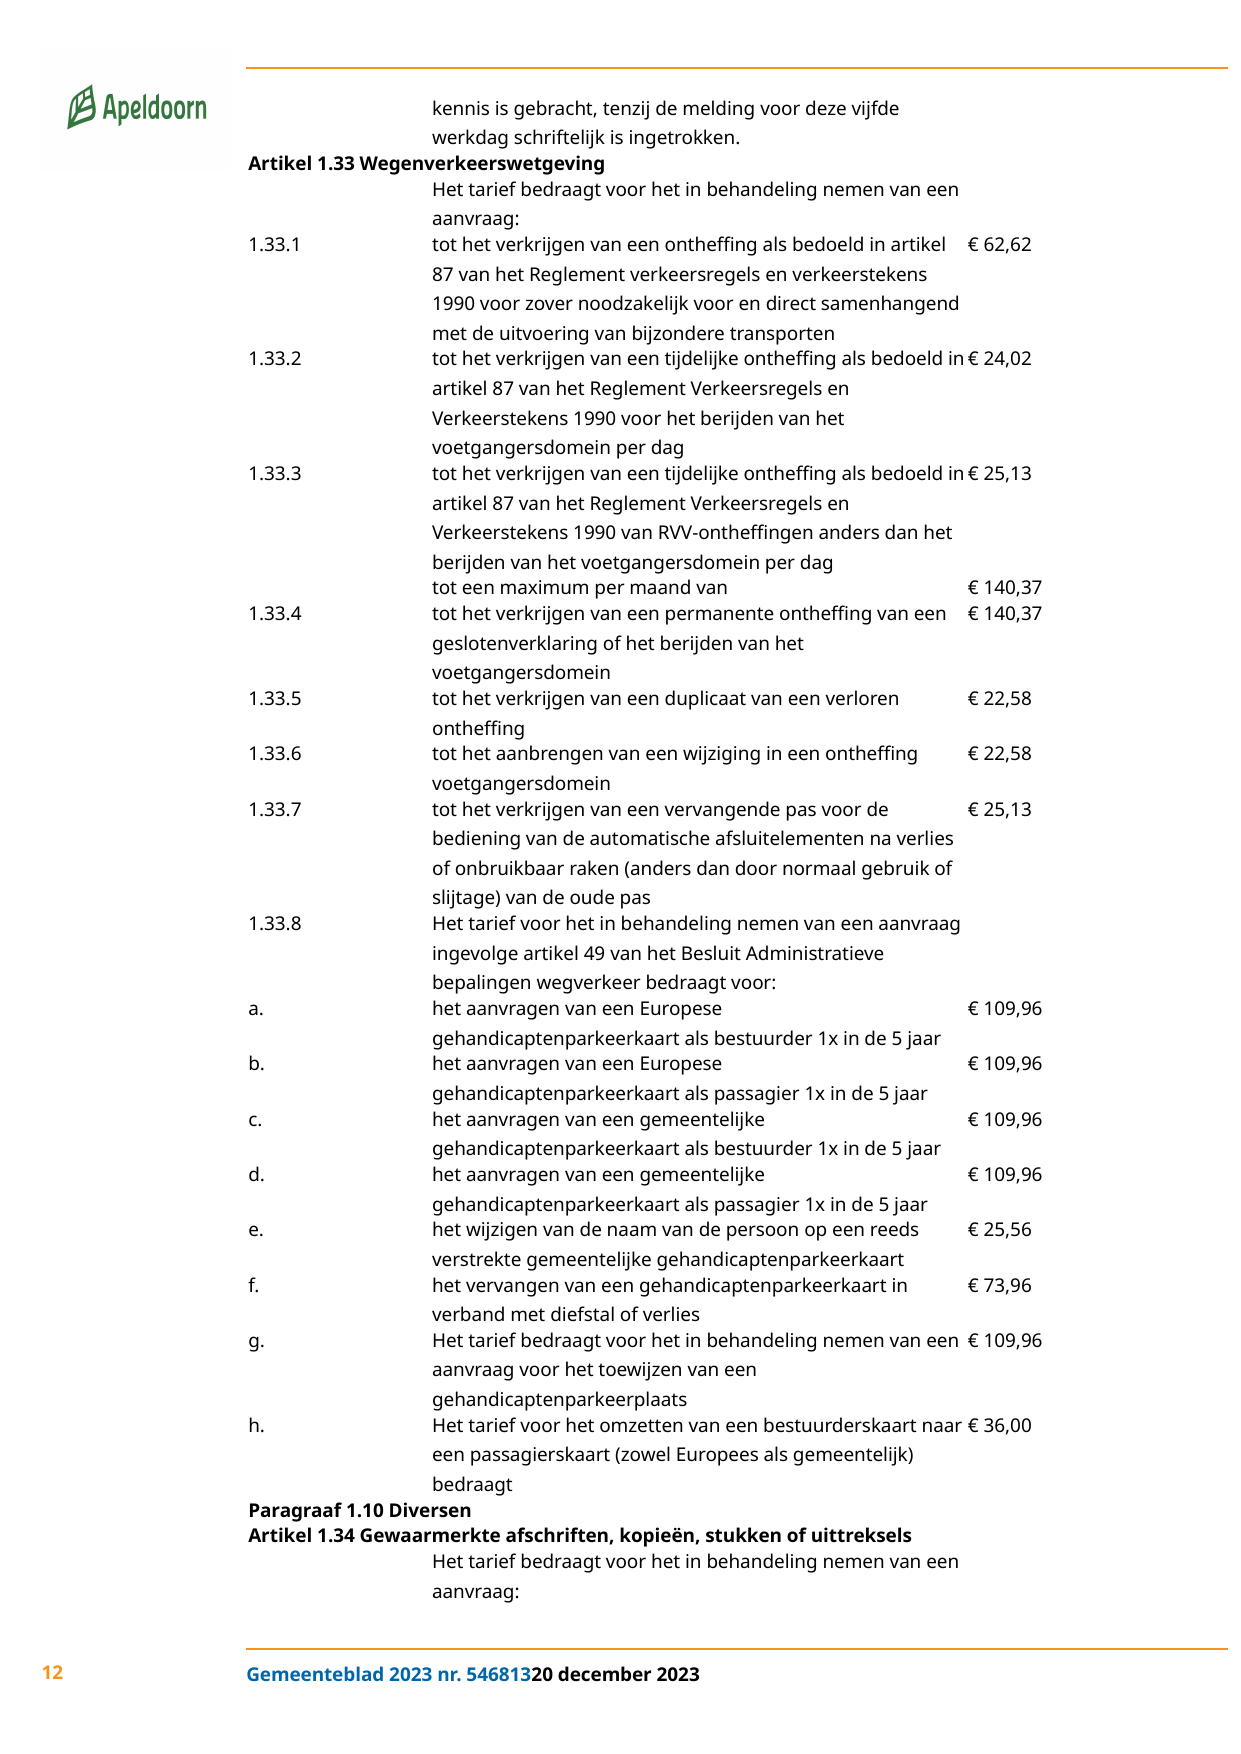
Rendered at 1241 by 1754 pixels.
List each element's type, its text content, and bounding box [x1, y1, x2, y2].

table_cell [968, 910, 1152, 995]
table_cell a. [248, 995, 432, 1051]
table_cell tot het aanbrengen van een wijziging in een ontheffing voetgangersdomein [432, 741, 968, 796]
table_cell tot het verkrijgen van een vervangende pas voor de bediening van de automatische afsluitelementen na verlies of onbruikbaar raken (anders dan door normaal gebruik of slijtage) van de oude pas [432, 796, 968, 910]
table_cell [248, 95, 432, 150]
table_cell tot een maximum per maand van [432, 575, 968, 600]
table_cell het aanvragen van een Europese gehandicaptenparkeerkaart als bestuurder 1x in de 5 jaar [432, 995, 968, 1051]
table_cell Het tarief voor het in behandeling nemen van een aanvraag ingevolge artikel 49 van het Besluit Administratieve bepalingen wegverkeer bedraagt voor: [432, 910, 968, 995]
table_cell Artikel 1.33 Wegenverkeerswetgeving [248, 150, 1152, 176]
table_cell Het tarief bedraagt voor het in behandeling nemen van een aanvraag voor het toewijzen van een gehandicaptenparkeerplaats [432, 1327, 968, 1412]
table_cell € 25,13 [968, 796, 1152, 910]
table_cell het aanvragen van een gemeentelijke gehandicaptenparkeerkaart als bestuurder 1x in de 5 jaar [432, 1106, 968, 1161]
table_cell € 109,96 [968, 1327, 1152, 1412]
table_cell € 140,37 [968, 575, 1152, 600]
table_cell 1.33.3 [248, 460, 432, 574]
table_cell tot het verkrijgen van een tijdelijke ontheffing als bedoeld in artikel 87 van het Reglement Verkeersregels en Verkeerstekens 1990 van RVV-ontheffingen anders dan het berijden van het voetgangersdomein per dag [432, 460, 968, 574]
table_cell g. [248, 1327, 432, 1412]
table_cell Paragraaf 1.10 Diversen [248, 1497, 1152, 1523]
table_cell kennis is gebracht, tenzij de melding voor deze vijfde werkdag schriftelijk is ingetrokken. [432, 95, 968, 150]
table_cell 1.33.8 [248, 910, 432, 995]
table_cell € 73,96 [968, 1272, 1152, 1327]
table_cell [968, 1548, 1152, 1604]
table_cell € 109,96 [968, 1051, 1152, 1106]
picture [41, 47, 231, 172]
table_cell tot het verkrijgen van een tijdelijke ontheffing als bedoeld in artikel 87 van het Reglement Verkeersregels en Verkeerstekens 1990 voor het berijden van het voetgangersdomein per dag [432, 346, 968, 460]
table_cell e. [248, 1216, 432, 1272]
table_cell Artikel 1.34 Gewaarmerkte afschriften, kopieën, stukken of uittreksels [248, 1523, 1152, 1548]
table_cell het aanvragen van een gemeentelijke gehandicaptenparkeerkaart als passagier 1x in de 5 jaar [432, 1161, 968, 1216]
table_cell € 109,96 [968, 995, 1152, 1051]
table_cell € 109,96 [968, 1161, 1152, 1216]
table_cell [968, 95, 1152, 150]
table_cell [248, 1548, 432, 1604]
table_cell het wijzigen van de naam van de persoon op een reeds verstrekte gemeentelijke gehandicaptenparkeerkaart [432, 1216, 968, 1272]
table_cell tot het verkrijgen van een permanente ontheffing van een geslotenverklaring of het berijden van het voetgangersdomein [432, 600, 968, 685]
table_cell 1.33.5 [248, 685, 432, 741]
table_cell € 140,37 [968, 600, 1152, 685]
table_cell het vervangen van een gehandicaptenparkeerkaart in verband met diefstal of verlies [432, 1272, 968, 1327]
table_cell 1.33.4 [248, 600, 432, 685]
table_cell € 36,00 [968, 1412, 1152, 1497]
table_cell tot het verkrijgen van een duplicaat van een verloren ontheffing [432, 685, 968, 741]
table_cell het aanvragen van een Europese gehandicaptenparkeerkaart als passagier 1x in de 5 jaar [432, 1051, 968, 1106]
table_cell € 22,58 [968, 685, 1152, 741]
table_cell c. [248, 1106, 432, 1161]
table_cell tot het verkrijgen van een ontheffing als bedoeld in artikel 87 van het Reglement verkeersregels en verkeerstekens 1990 voor zover noodzakelijk voor en direct samenhangend met de uitvoering van bijzondere transporten [432, 231, 968, 346]
table_cell [248, 575, 432, 600]
table_cell 1.33.7 [248, 796, 432, 910]
table_cell € 25,13 [968, 460, 1152, 574]
table_cell d. [248, 1161, 432, 1216]
table_cell € 24,02 [968, 346, 1152, 460]
table_cell [968, 176, 1152, 231]
table_cell Het tarief bedraagt voor het in behandeling nemen van een aanvraag: [432, 1548, 968, 1604]
table_cell € 25,56 [968, 1216, 1152, 1272]
table_cell € 109,96 [968, 1106, 1152, 1161]
table_cell Het tarief bedraagt voor het in behandeling nemen van een aanvraag: [432, 176, 968, 231]
table_cell 1.33.2 [248, 346, 432, 460]
table_cell € 22,58 [968, 741, 1152, 796]
table_cell € 62,62 [968, 231, 1152, 346]
table_cell 1.33.1 [248, 231, 432, 346]
table_cell b. [248, 1051, 432, 1106]
table_cell [248, 176, 432, 231]
table_cell f. [248, 1272, 432, 1327]
table_cell Het tarief voor het omzetten van een bestuurderskaart naar een passagierskaart (zowel Europees als gemeentelijk) bedraagt [432, 1412, 968, 1497]
table_cell 1.33.6 [248, 741, 432, 796]
table_cell h. [248, 1412, 432, 1497]
